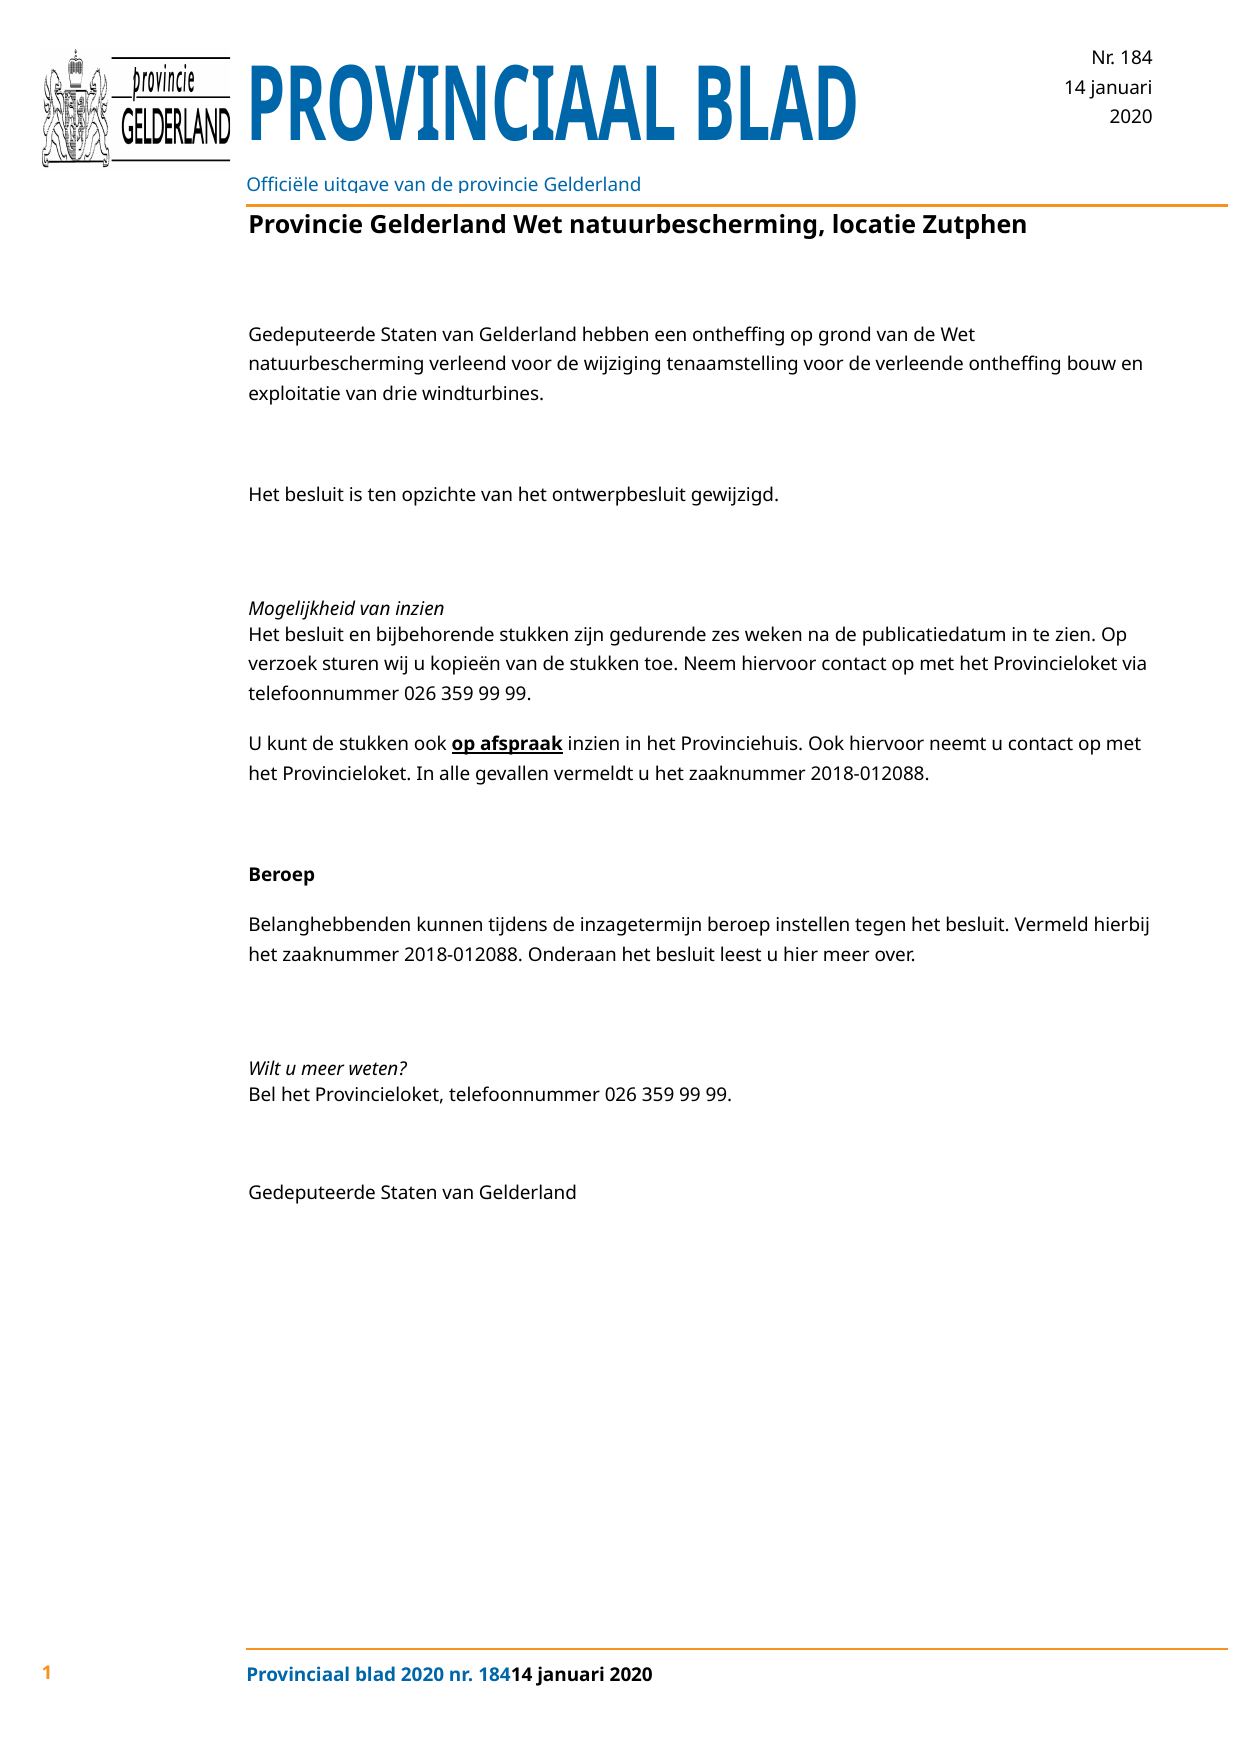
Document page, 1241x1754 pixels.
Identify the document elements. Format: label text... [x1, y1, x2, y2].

text Gedeputeerde Staten van Gelderland hebben een ontheffing op grond van de Wet natuurbescherming verleend voor de wijziging tenaamstelling voor de verleende ontheffing bouw en exploitatie van drie windturbines. [248, 321, 1152, 406]
text U kunt de stukken ook op afspraak inzien in het Provinciehuis. Ook hiervoor neemt u contact op met het Provincieloket. In alle gevallen vermeldt u het zaaknummer 2018-012088. [248, 730, 1152, 786]
text Mogelijkheid van inzien [248, 595, 1152, 621]
text Het besluit is ten opzichte van het ontwerpbesluit gewijzigd. [248, 481, 1152, 506]
text Het besluit en bijbehorende stukken zijn gedurende zes weken na de publicatiedatum in te zien. Op verzoek sturen wij u kopieën van de stukken toe. Neem hiervoor contact op met het Provincieloket via telefoonnummer 026 359 99 99. [248, 621, 1152, 706]
text Belanghebbenden kunnen tijdens de inzagetermijn beroep instellen tegen het besluit. Vermeld hierbij het zaaknummer 2018-012088. Onderaan het besluit leest u hier meer over. [248, 911, 1152, 967]
text Beroep [248, 861, 1152, 887]
text Provincie Gelderland Wet natuurbescherming, locatie Zutphen [248, 207, 1152, 241]
text Bel het Provincieloket, telefoonnummer 026 359 99 99. [248, 1081, 1152, 1107]
text Gedeputeerde Staten van Gelderland [248, 1179, 1152, 1205]
text Wilt u meer weten? [248, 1055, 1152, 1081]
picture [41, 47, 231, 172]
